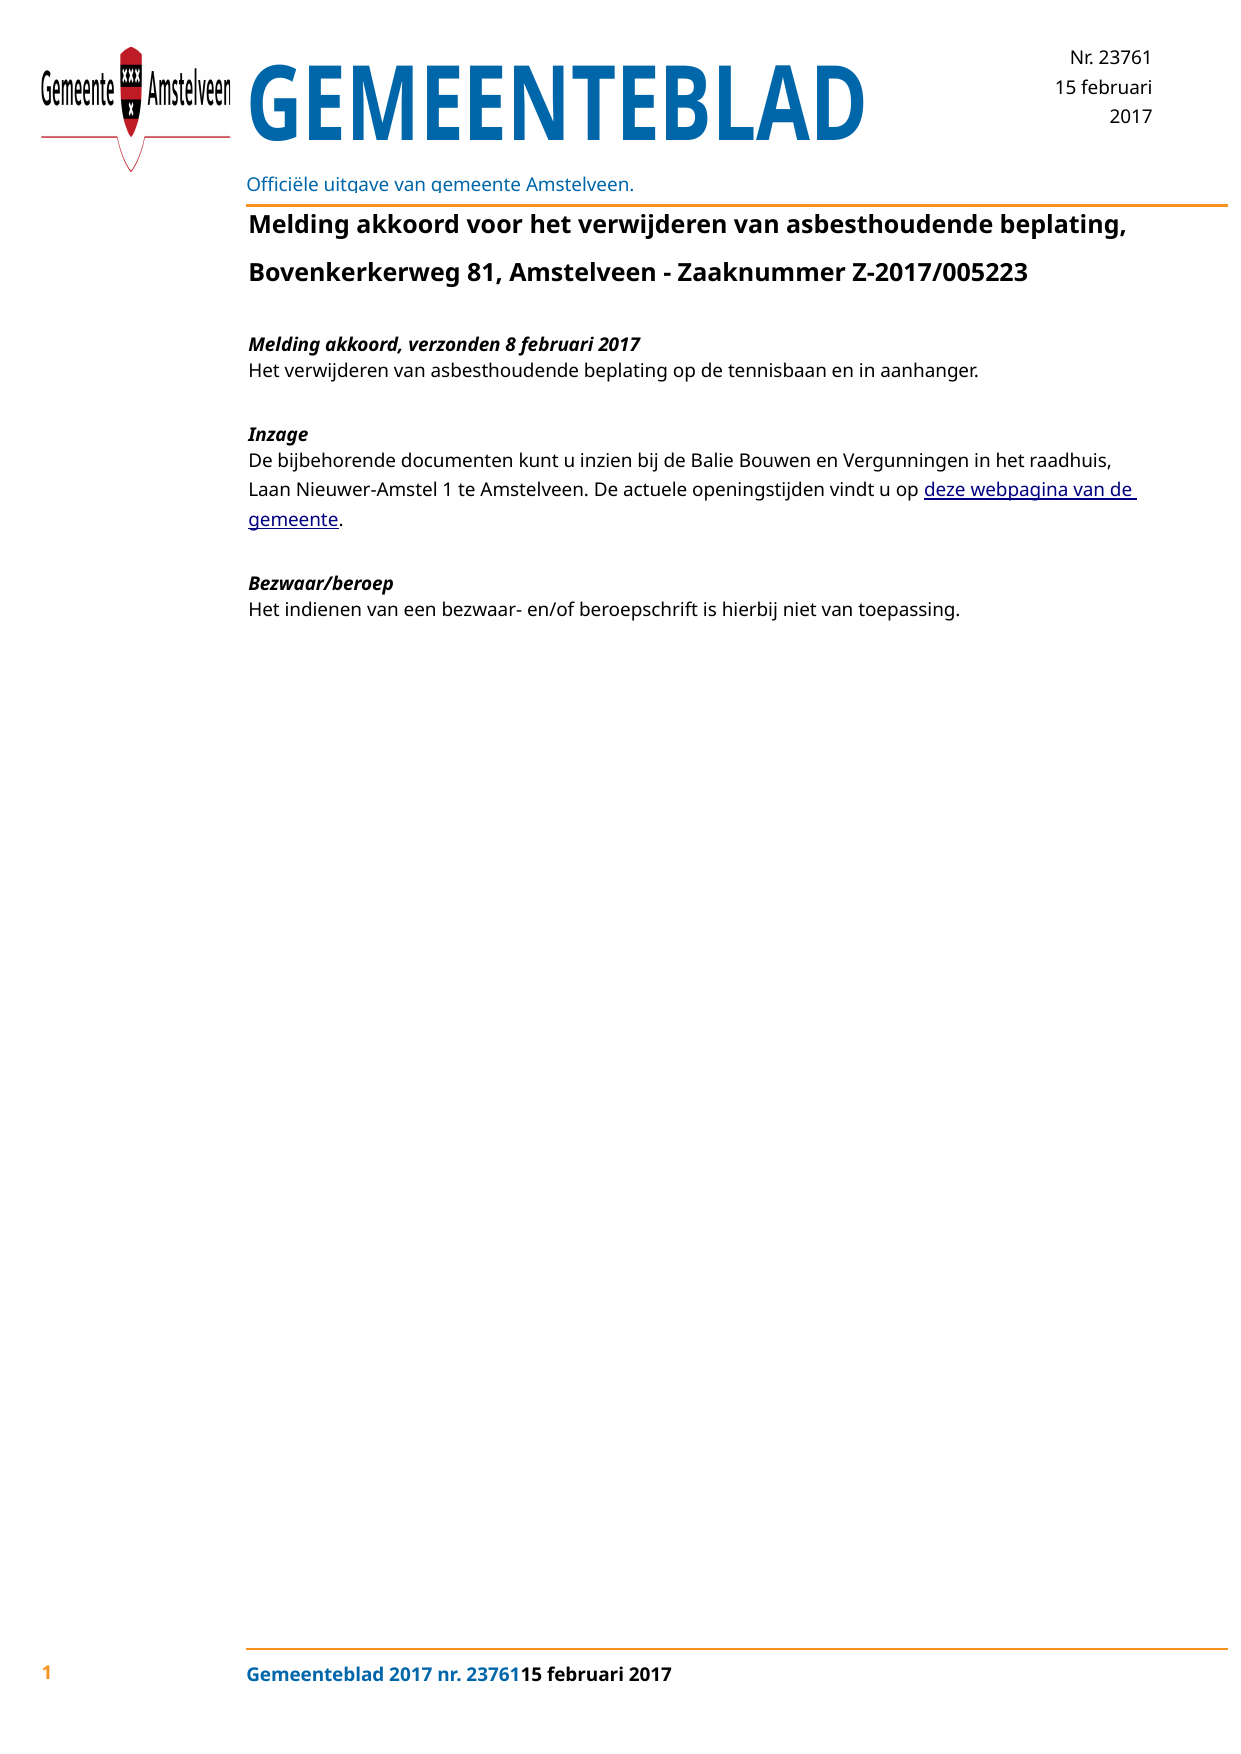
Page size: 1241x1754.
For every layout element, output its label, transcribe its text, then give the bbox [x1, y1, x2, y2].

text Het indienen van een bezwaar- en/of beroepschrift is hierbij niet van toepassing. [248, 596, 1152, 621]
text Bezwaar/beroep [248, 570, 1152, 596]
picture [41, 47, 231, 172]
text Melding akkoord voor het verwijderen van asbesthoudende beplating, Bovenkerkerweg 81, Amstelveen - Zaaknummer Z-2017/005223 [248, 207, 1152, 288]
text Het verwijderen van asbesthoudende beplating op de tennisbaan en in aanhanger. [248, 357, 1152, 383]
text De bijbehorende documenten kunt u inzien bij de Balie Bouwen en Vergunningen in het raadhuis, Laan Nieuwer-Amstel 1 te Amstelveen. De actuele openingstijden vindt u op deze webpagina van de gemeente. [248, 447, 1152, 532]
text Inzage [248, 421, 1152, 447]
text Melding akkoord, verzonden 8 februari 2017 [248, 331, 1152, 357]
